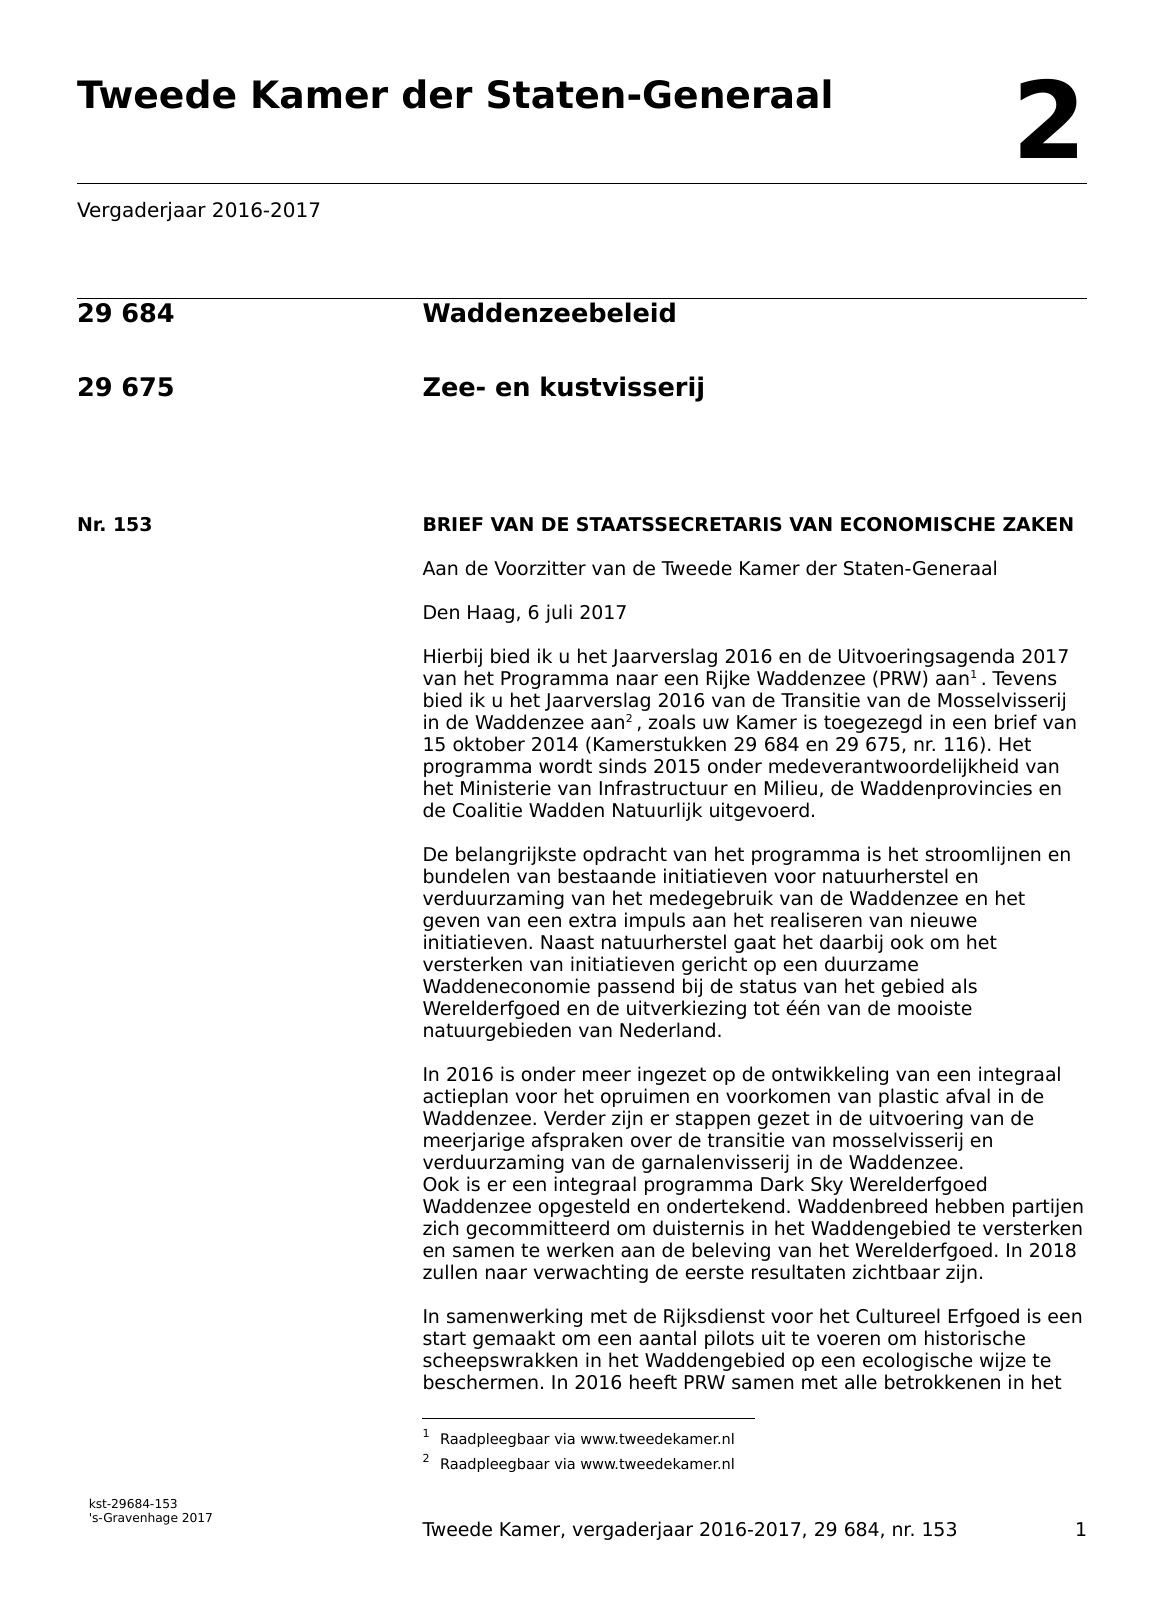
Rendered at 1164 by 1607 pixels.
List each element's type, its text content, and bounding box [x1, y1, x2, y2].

text Den Haag, 6 juli 2017 [422, 602, 1087, 624]
table_header 2 [886, 59, 1087, 183]
text 's-Gravenhage 2017 [88, 1511, 323, 1525]
text Hierbij bied ik u het Jaarverslag 2016 en de Uitvoeringsagenda 2017 van het Programma naar een Rijke Waddenzee (PRW) aan. Tevens bied ik u het Jaarverslag 2016 van de Transitie van de Mosselvisserij in de Waddenzee aan, zoals uw Kamer is toegezegd in een brief van 15 oktober 2014 (Kamerstukken 29 684 en 29 675, nr. 116). Het programma wordt sinds 2015 onder medeverantwoordelijkheid van het Ministerie van Infrastructuur en Milieu, de Waddenprovincies en de Coalitie Wadden Natuurlijk uitgevoerd. [422, 646, 1087, 822]
text kst-29684-153 [88, 1497, 323, 1511]
subtitle 29 675 Zee- en kustvisserij [77, 373, 1087, 403]
text Raadpleegbaar via www.tweedekamer.nl [422, 1427, 1087, 1449]
text De belangrijkste opdracht van het programma is het stroomlijnen en bundelen van bestaande initiatieven voor natuurherstel en verduurzaming van het medegebruik van de Waddenzee en het geven van een extra impuls aan het realiseren van nieuwe initiatieven. Naast natuurherstel gaat het daarbij ook om het versterken van initiatieven gericht op een duurzame Waddeneconomie passend bij de status van het gebied als Werelderfgoed en de uitverkiezing tot één van de mooiste natuurgebieden van Nederland. [422, 844, 1087, 1042]
text Raadpleegbaar via www.tweedekamer.nl [422, 1452, 1087, 1474]
text Aan de Voorzitter van de Tweede Kamer der Staten-Generaal [422, 558, 1087, 580]
text Ook is er een integraal programma Dark Sky Werelderfgoed Waddenzee opgesteld en ondertekend. Waddenbreed hebben partijen zich gecommitteerd om duisternis in het Waddengebied te versterken en samen te werken aan de beleving van het Werelderfgoed. In 2018 zullen naar verwachting de eerste resultaten zichtbaar zijn. [422, 1174, 1087, 1284]
table_cell Vergaderjaar 2016-2017 [77, 184, 1087, 298]
table_header Tweede Kamer der Staten-Generaal [77, 59, 886, 183]
subtitle 29 684 Waddenzeebeleid [77, 299, 1087, 329]
subtitle Nr. 153 BRIEF VAN DE STAATSSECRETARIS VAN ECONOMISCHE ZAKEN [77, 514, 1087, 536]
text In 2016 is onder meer ingezet op de ontwikkeling van een integraal actieplan voor het opruimen en voorkomen van plastic afval in de Waddenzee. Verder zijn er stappen gezet in de uitvoering van de meerjarige afspraken over de transitie van mosselvisserij en verduurzaming van de garnalenvisserij in de Waddenzee. [422, 1064, 1087, 1174]
text In samenwerking met de Rijksdienst voor het Cultureel Erfgoed is een start gemaakt om een aantal pilots uit te voeren om historische scheepswrakken in het Waddengebied op een ecologische wijze te beschermen. In 2016 heeft PRW samen met alle betrokkenen in het [422, 1306, 1087, 1394]
